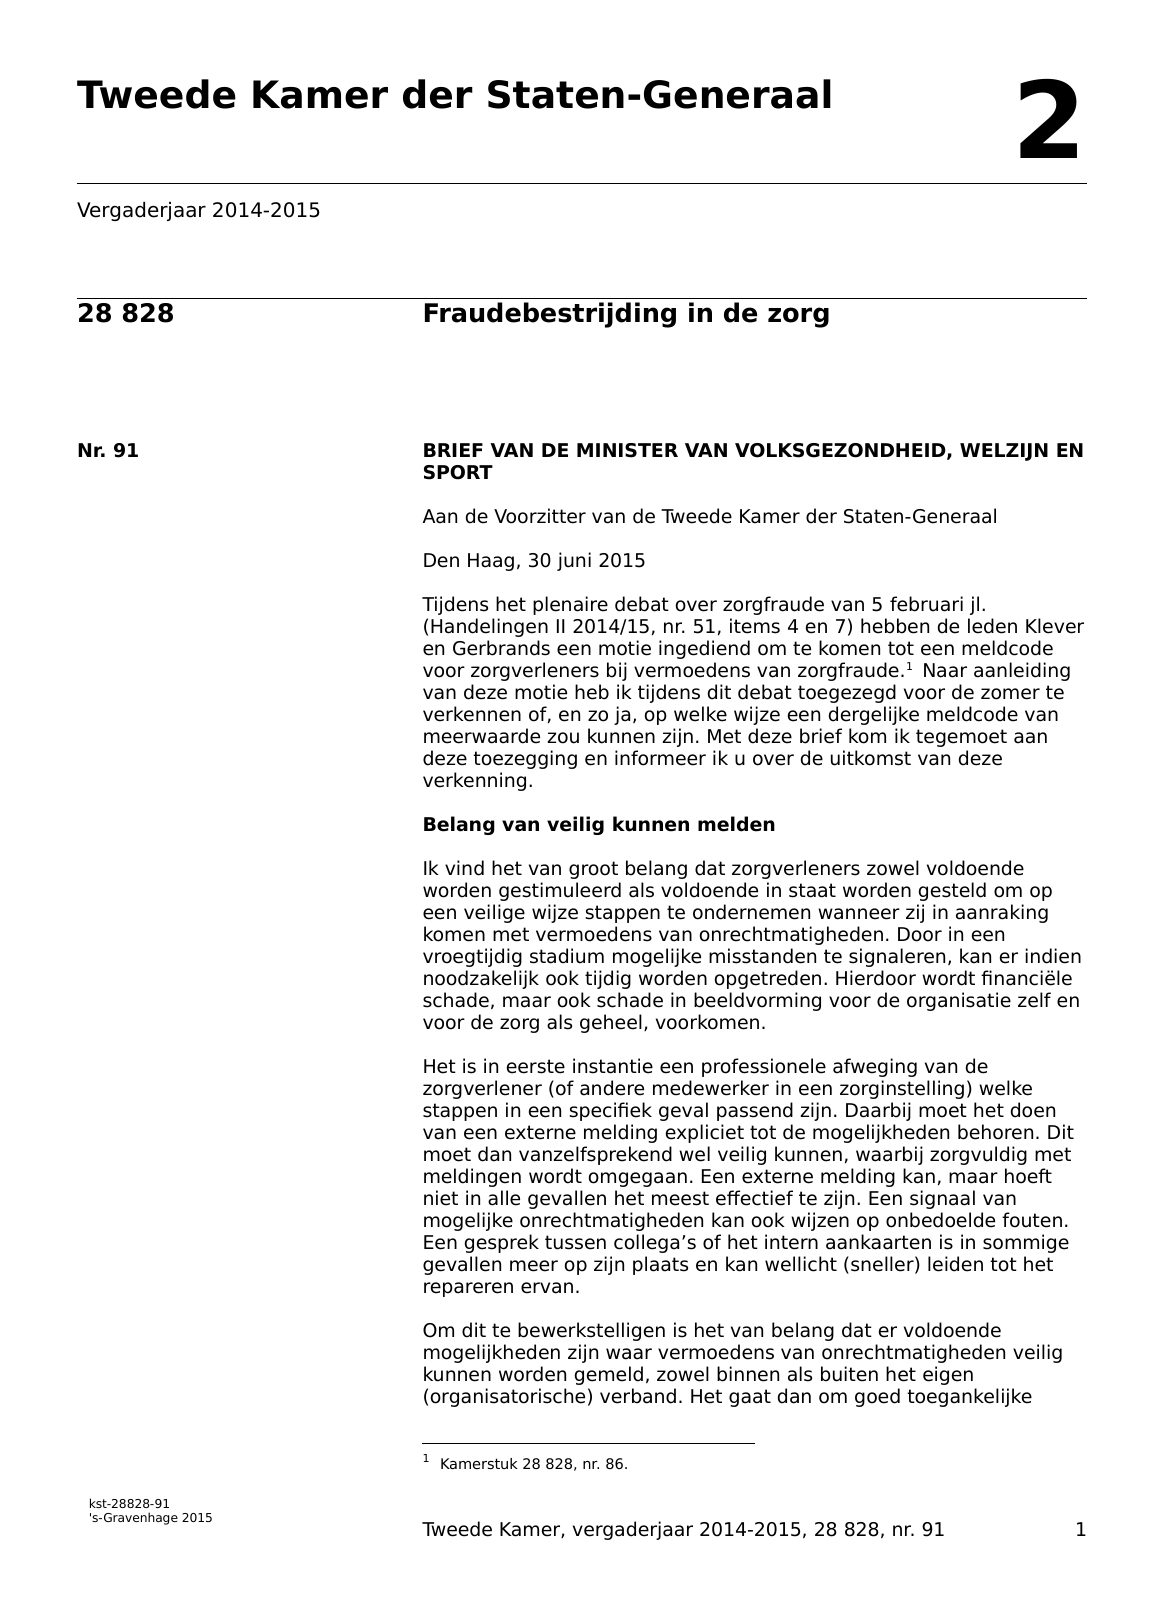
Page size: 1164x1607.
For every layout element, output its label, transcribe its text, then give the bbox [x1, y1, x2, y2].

text Ik vind het van groot belang dat zorgverleners zowel voldoende worden gestimuleerd als voldoende in staat worden gesteld om op een veilige wijze stappen te ondernemen wanneer zij in aanraking komen met vermoedens van onrechtmatigheden. Door in een vroegtijdig stadium mogelijke misstanden te signaleren, kan er indien noodzakelijk ook tijdig worden opgetreden. Hierdoor wordt financiële schade, maar ook schade in beeldvorming voor de organisatie zelf en voor de zorg als geheel, voorkomen. [422, 858, 1087, 1034]
text Aan de Voorzitter van de Tweede Kamer der Staten-Generaal [422, 506, 1087, 528]
subtitle Belang van veilig kunnen melden [422, 814, 1087, 836]
text Om dit te bewerkstelligen is het van belang dat er voldoende mogelijkheden zijn waar vermoedens van onrechtmatigheden veilig kunnen worden gemeld, zowel binnen als buiten het eigen (organisatorische) verband. Het gaat dan om goed toegankelijke [422, 1320, 1087, 1408]
subtitle 28 828 Fraudebestrijding in de zorg [77, 299, 1087, 329]
table_header 2 [886, 59, 1087, 183]
table_header Tweede Kamer der Staten-Generaal [77, 59, 886, 183]
text Kamerstuk 28 828, nr. 86. [422, 1452, 1087, 1474]
text Den Haag, 30 juni 2015 [422, 550, 1087, 572]
text 's-Gravenhage 2015 [88, 1511, 323, 1525]
subtitle Nr. 91 BRIEF VAN DE MINISTER VAN VOLKSGEZONDHEID, WELZIJN EN SPORT [77, 440, 1087, 484]
text kst-28828-91 [88, 1497, 323, 1511]
table_cell Vergaderjaar 2014-2015 [77, 184, 1087, 298]
text Het is in eerste instantie een professionele afweging van de zorgverlener (of andere medewerker in een zorginstelling) welke stappen in een specifiek geval passend zijn. Daarbij moet het doen van een externe melding expliciet tot de mogelijkheden behoren. Dit moet dan vanzelfsprekend wel veilig kunnen, waarbij zorgvuldig met meldingen wordt omgegaan. Een externe melding kan, maar hoeft niet in alle gevallen het meest effectief te zijn. Een signaal van mogelijke onrechtmatigheden kan ook wijzen op onbedoelde fouten. Een gesprek tussen collega’s of het intern aankaarten is in sommige gevallen meer op zijn plaats en kan wellicht (sneller) leiden tot het repareren ervan. [422, 1056, 1087, 1298]
text Tijdens het plenaire debat over zorgfraude van 5 februari jl. (Handelingen II 2014/15, nr. 51, items 4 en 7) hebben de leden Klever en Gerbrands een motie ingediend om te komen tot een meldcode voor zorgverleners bij vermoedens van zorgfraude. Naar aanleiding van deze motie heb ik tijdens dit debat toegezegd voor de zomer te verkennen of, en zo ja, op welke wijze een dergelijke meldcode van meerwaarde zou kunnen zijn. Met deze brief kom ik tegemoet aan deze toezegging en informeer ik u over de uitkomst van deze verkenning. [422, 594, 1087, 792]
